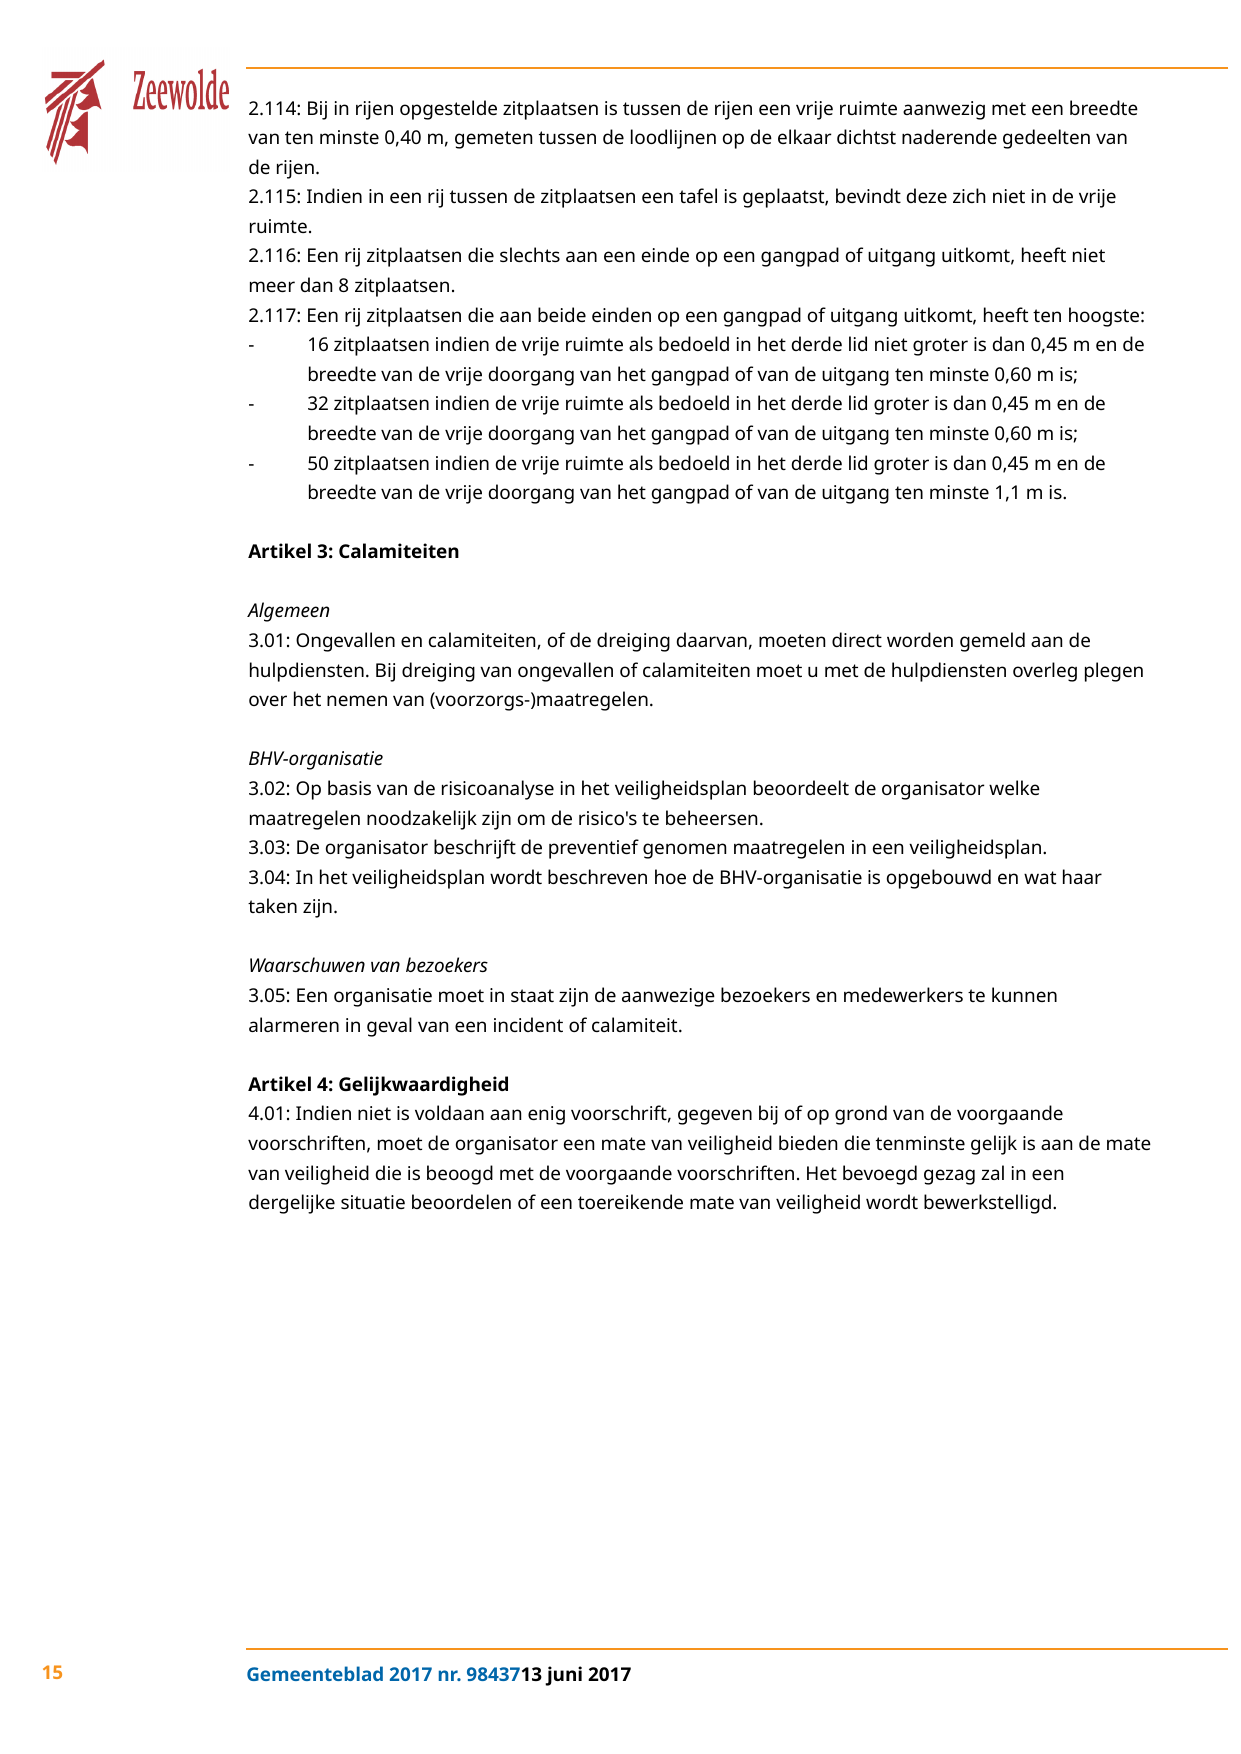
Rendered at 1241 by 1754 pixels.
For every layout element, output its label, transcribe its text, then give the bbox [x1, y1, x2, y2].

text Waarschuwen van bezoekers [248, 953, 1152, 978]
text 2.116: Een rij zitplaatsen die slechts aan een einde op een gangpad of uitgang uitkomt, heeft niet meer dan 8 zitplaatsen. [248, 243, 1152, 298]
list 16 zitplaatsen indien de vrije ruimte als bedoeld in het derde lid niet groter is dan 0,45 m en de breedte van de vrije doorgang van het gangpad of van de uitgang ten minste 0,60 m is; [248, 331, 1152, 387]
list 50 zitplaatsen indien de vrije ruimte als bedoeld in het derde lid groter is dan 0,45 m en de breedte van de vrije doorgang van het gangpad of van de uitgang ten minste 1,1 m is. [248, 450, 1152, 505]
text Artikel 3: Calamiteiten [248, 538, 1152, 564]
text 3.02: Op basis van de risicoanalyse in het veiligheidsplan beoordeelt de organisator welke maatregelen noodzakelijk zijn om de risico's te beheersen. [248, 775, 1152, 831]
picture [41, 47, 231, 172]
text Artikel 4: Gelijkwaardigheid [248, 1071, 1152, 1097]
text BHV-organisatie [248, 746, 1152, 771]
text 3.01: Ongevallen en calamiteiten, of de dreiging daarvan, moeten direct worden gemeld aan de hulpdiensten. Bij dreiging van ongevallen of calamiteiten moet u met de hulpdiensten overleg plegen over het nemen van (voorzorgs-)maatregelen. [248, 627, 1152, 712]
text 2.114: Bij in rijen opgestelde zitplaatsen is tussen de rijen een vrije ruimte aanwezig met een breedte van ten minste 0,40 m, gemeten tussen de loodlijnen op de elkaar dichtst naderende gedeelten van de rijen. [248, 95, 1152, 180]
text 3.03: De organisator beschrijft de preventief genomen maatregelen in een veiligheidsplan. [248, 834, 1152, 860]
list 32 zitplaatsen indien de vrije ruimte als bedoeld in het derde lid groter is dan 0,45 m en de breedte van de vrije doorgang van het gangpad of van de uitgang ten minste 0,60 m is; [248, 391, 1152, 446]
text 2.115: Indien in een rij tussen de zitplaatsen een tafel is geplaatst, bevindt deze zich niet in de vrije ruimte. [248, 183, 1152, 239]
text 4.01: Indien niet is voldaan aan enig voorschrift, gegeven bij of op grond van de voorgaande voorschriften, moet de organisator een mate van veiligheid bieden die tenminste gelijk is aan de mate van veiligheid die is beoogd met de voorgaande voorschriften. Het bevoegd gezag zal in een dergelijke situatie beoordelen of een toereikende mate van veiligheid wordt bewerkstelligd. [248, 1101, 1152, 1215]
text 3.04: In het veiligheidsplan wordt beschreven hoe de BHV-organisatie is opgebouwd en wat haar taken zijn. [248, 864, 1152, 919]
text 3.05: Een organisatie moet in staat zijn de aanwezige bezoekers en medewerkers te kunnen alarmeren in geval van een incident of calamiteit. [248, 982, 1152, 1038]
text Algemeen [248, 598, 1152, 623]
text 2.117: Een rij zitplaatsen die aan beide einden op een gangpad of uitgang uitkomt, heeft ten hoogste: [248, 302, 1152, 328]
